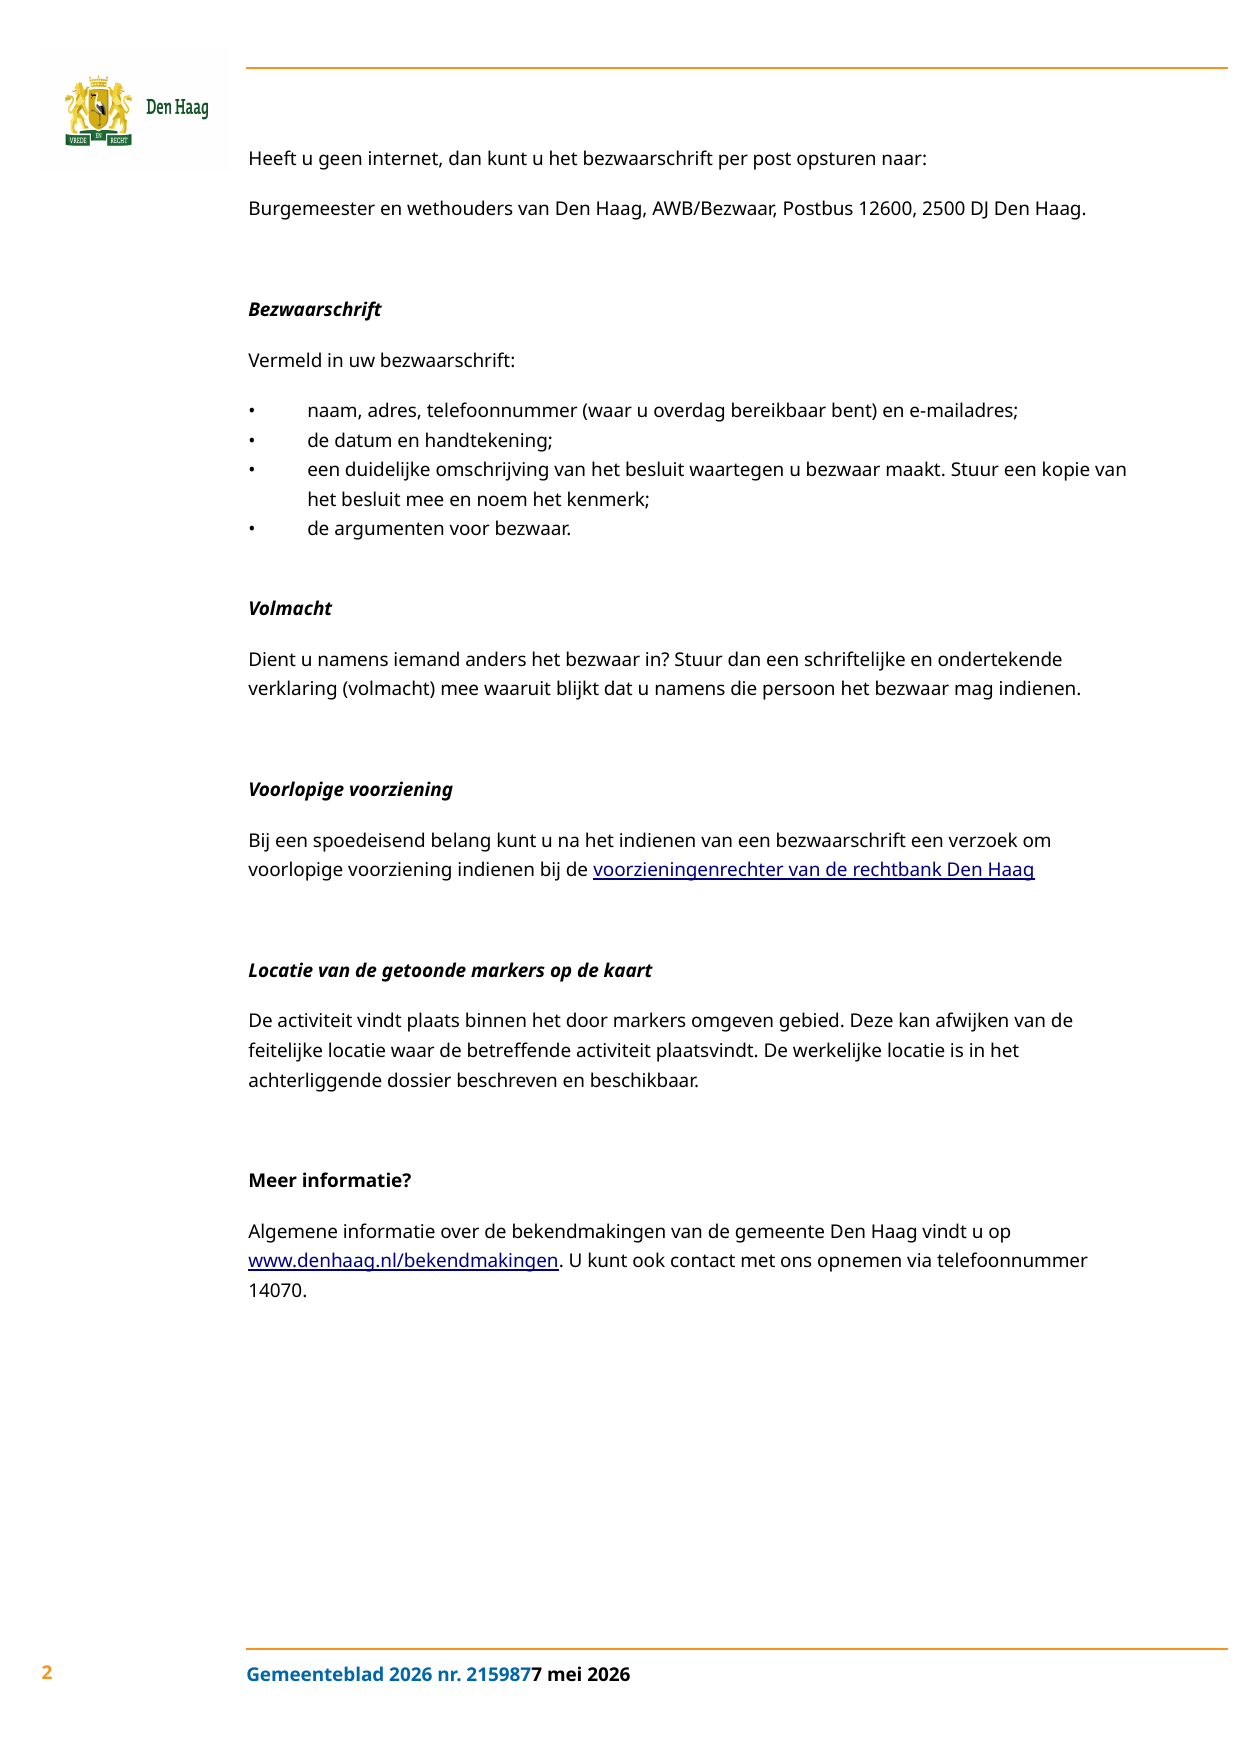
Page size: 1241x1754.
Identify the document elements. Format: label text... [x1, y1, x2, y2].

text Volmacht [248, 596, 1152, 621]
list de argumenten voor bezwaar. [248, 516, 1152, 541]
text Locatie van de getoonde markers op de kaart [248, 957, 1152, 983]
text Bezwaarschrift [248, 296, 1152, 322]
text Algemene informatie over de bekendmakingen van de gemeente Den Haag vindt u op www.denhaag.nl/bekendmakingen. U kunt ook contact met ons opnemen via telefoonnummer 14070. [248, 1218, 1152, 1303]
picture [41, 47, 231, 172]
text Burgemeester en wethouders van Den Haag, AWB/Bezwaar, Postbus 12600, 2500 DJ Den Haag. [248, 196, 1152, 221]
text Meer informatie? [248, 1168, 1152, 1193]
text Voorlopige voorziening [248, 776, 1152, 802]
text Heeft u geen internet, dan kunt u het bezwaarschrift per post opsturen naar: [248, 145, 1152, 171]
text Dient u namens iemand anders het bezwaar in? Stuur dan een schriftelijke en ondertekende verklaring (volmacht) mee waaruit blijkt dat u namens die persoon het bezwaar mag indienen. [248, 646, 1152, 701]
list de datum en handtekening; [248, 427, 1152, 453]
list naam, adres, telefoonnummer (waar u overdag bereikbaar bent) en e-mailadres; [248, 397, 1152, 423]
list een duidelijke omschrijving van het besluit waartegen u bezwaar maakt. Stuur een kopie van het besluit mee en noem het kenmerk; [248, 456, 1152, 512]
text Bij een spoedeisend belang kunt u na het indienen van een bezwaarschrift een verzoek om voorlopige voorziening indienen bij de voorzieningenrechter van de rechtbank Den Haag [248, 827, 1152, 882]
text Vermeld in uw bezwaarschrift: [248, 347, 1152, 373]
text De activiteit vindt plaats binnen het door markers omgeven gebied. Deze kan afwijken van de feitelijke locatie waar de betreffende activiteit plaatsvindt. De werkelijke locatie is in het achterliggende dossier beschreven en beschikbaar. [248, 1008, 1152, 1093]
